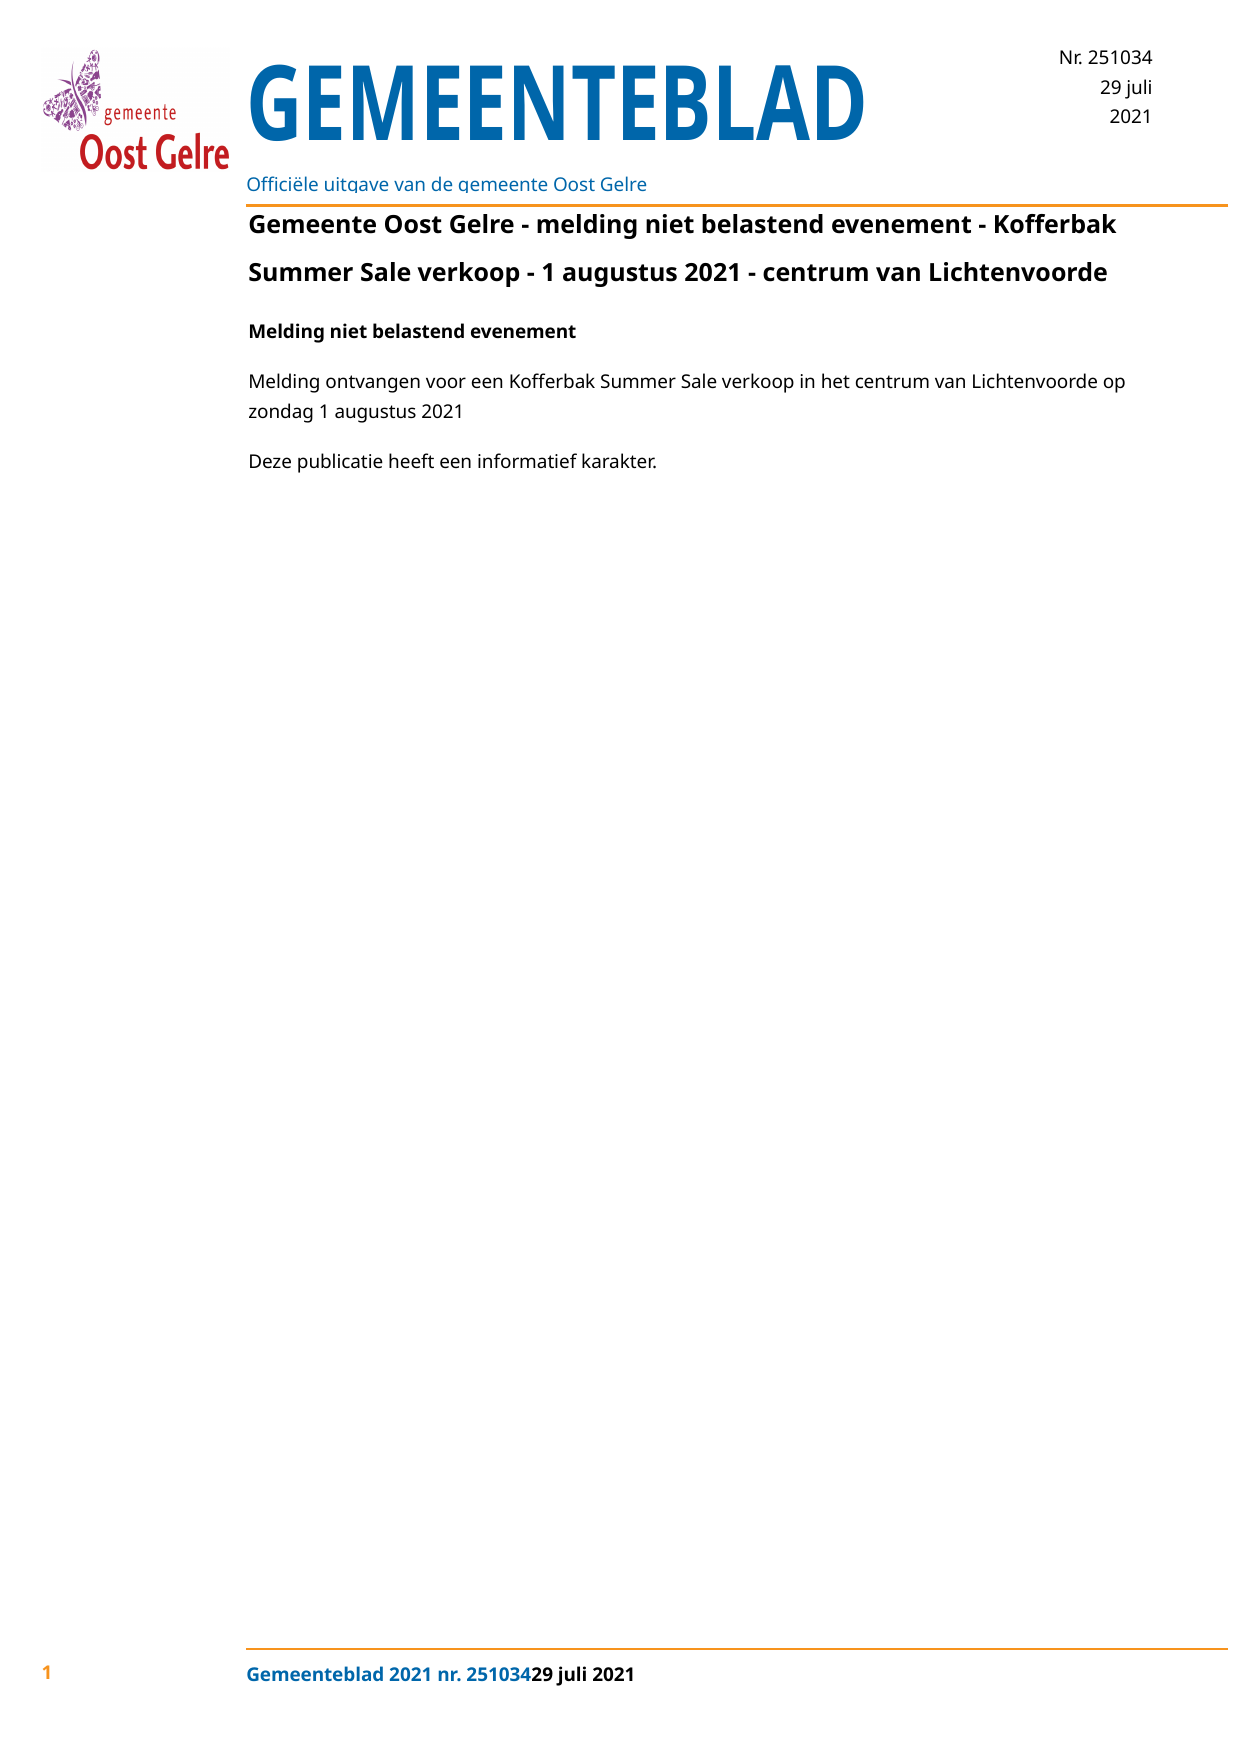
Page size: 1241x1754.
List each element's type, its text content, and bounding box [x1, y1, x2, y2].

text Melding niet belastend evenement [248, 318, 1152, 344]
picture [41, 47, 231, 172]
text Deze publicatie heeft een informatief karakter. [248, 448, 1152, 474]
text Gemeente Oost Gelre - melding niet belastend evenement - Kofferbak Summer Sale verkoop - 1 augustus 2021 - centrum van Lichtenvoorde [248, 207, 1152, 288]
text Melding ontvangen voor een Kofferbak Summer Sale verkoop in het centrum van Lichtenvoorde op zondag 1 augustus 2021 [248, 368, 1152, 424]
